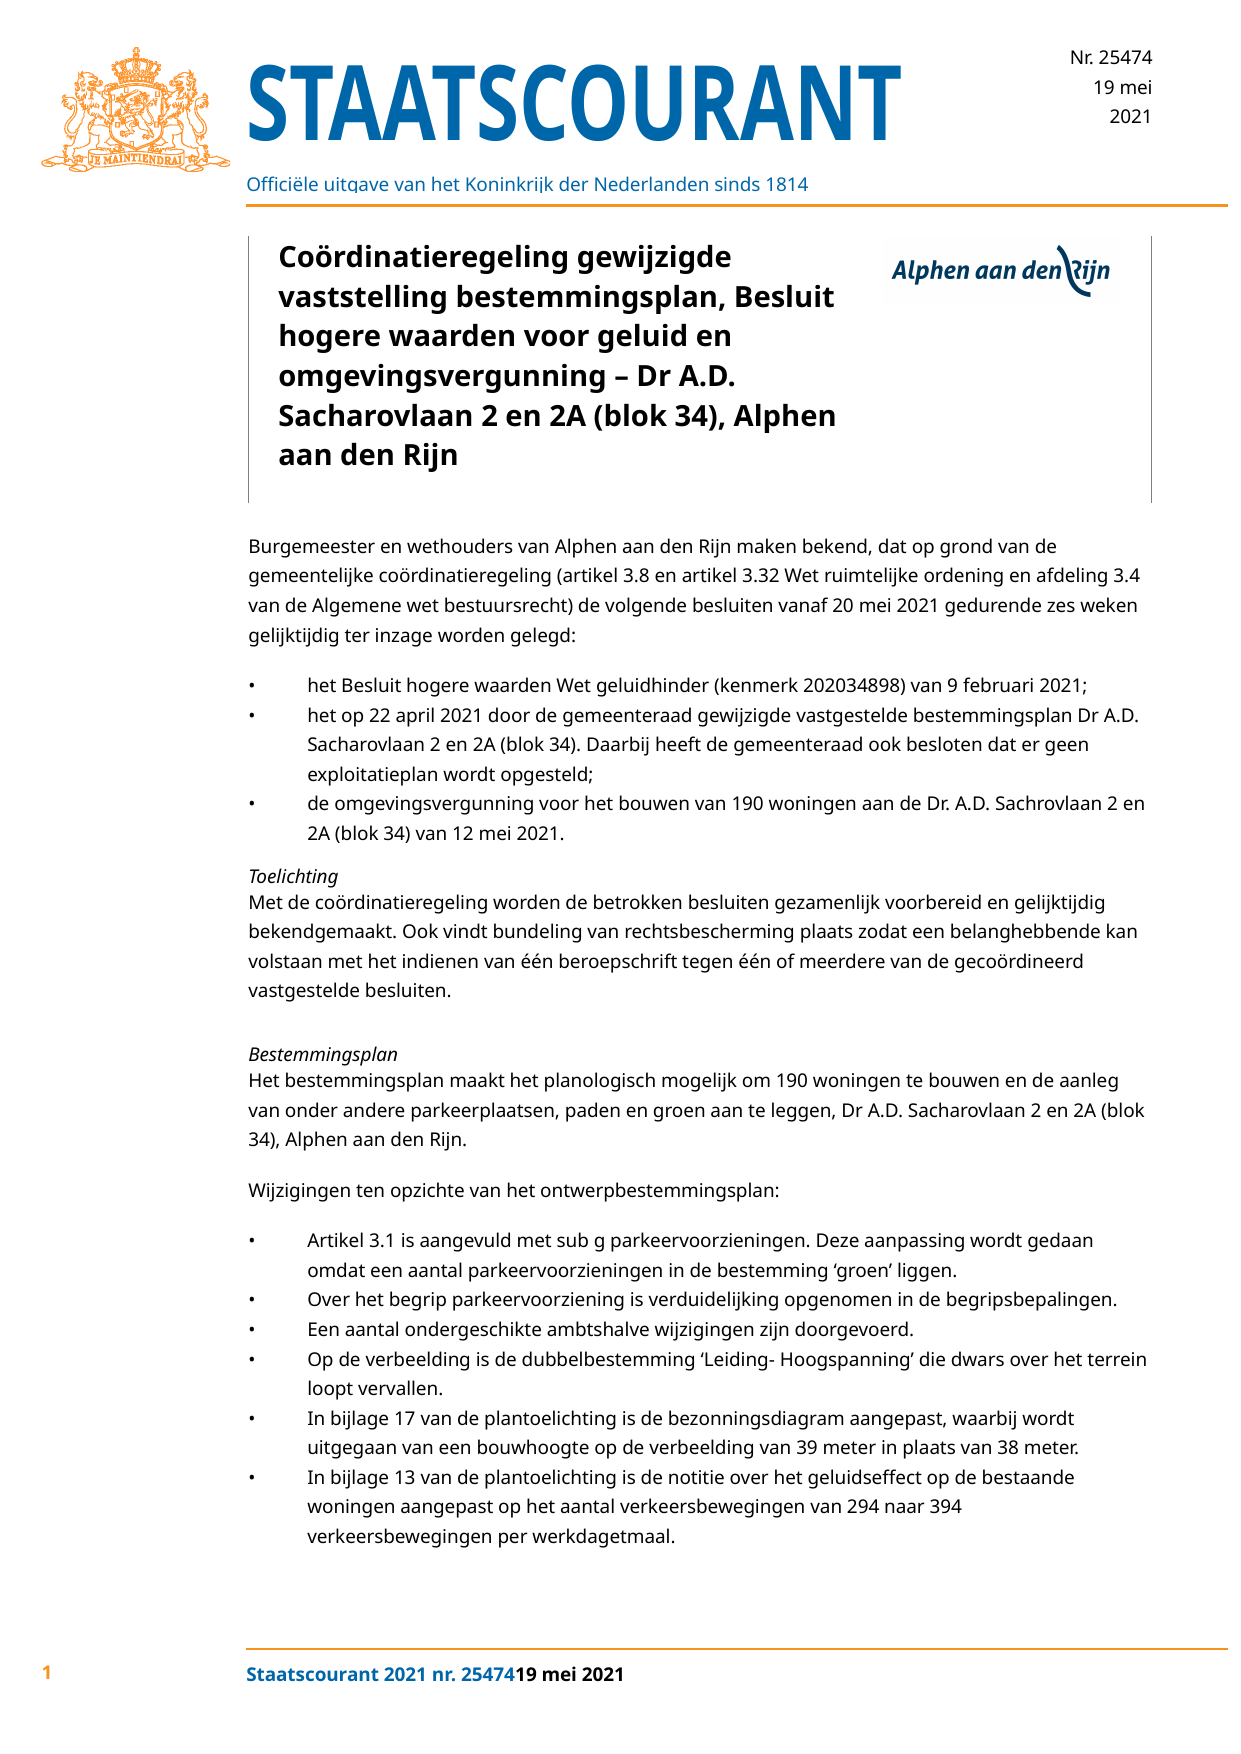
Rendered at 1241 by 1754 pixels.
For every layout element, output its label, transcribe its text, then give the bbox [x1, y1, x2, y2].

text Wijzigingen ten opzichte van het ontwerpbestemmingsplan: [248, 1177, 1152, 1203]
text Bestemmingsplan [248, 1042, 1152, 1067]
list het Besluit hogere waarden Wet geluidhinder (kenmerk 202034898) van 9 februari 2021; [248, 672, 1152, 698]
list Op de verbeelding is de dubbelbestemming ‘Leiding- Hoogspanning’ die dwars over het terrein loopt vervallen. [248, 1346, 1152, 1401]
list Artikel 3.1 is aangevuld met sub g parkeervoorzieningen. Deze aanpassing wordt gedaan omdat een aantal parkeervoorzieningen in de bestemming ‘groen’ liggen. [248, 1227, 1152, 1283]
list het op 22 april 2021 door de gemeenteraad gewijzigde vastgestelde bestemmingsplan Dr A.D. Sacharovlaan 2 en 2A (blok 34). Daarbij heeft de gemeenteraad ook besloten dat er geen exploitatieplan wordt opgesteld; [248, 702, 1152, 787]
text Met de coördinatieregeling worden de betrokken besluiten gezamenlijk voorbereid en gelijktijdig bekendgemaakt. Ook vindt bundeling van rechtsbescherming plaats zodat een belanghebbende kan volstaan met het indienen van één beroepschrift tegen één of meerdere van de gecoördineerd vastgestelde besluiten. [248, 889, 1152, 1003]
table_header Coördinatieregeling gewijzigde vaststelling bestemmingsplan, Besluit hogere waarden voor geluid en omgevingsvergunning – Dr A.D. Sacharovlaan 2 en 2A (blok 34), Alphen aan den Rijn [249, 236, 850, 503]
text Burgemeester en wethouders van Alphen aan den Rijn maken bekend, dat op grond van de gemeentelijke coördinatieregeling (artikel 3.8 en artikel 3.32 Wet ruimtelijke ordening en afdeling 3.4 van de Algemene wet bestuursrecht) de volgende besluiten vanaf 20 mei 2021 gedurende zes weken gelijktijdig ter inzage worden gelegd: [248, 533, 1152, 647]
text Het bestemmingsplan maakt het planologisch mogelijk om 190 woningen te bouwen en de aanleg van onder andere parkeerplaatsen, paden en groen aan te leggen, Dr A.D. Sacharovlaan 2 en 2A (blok 34), Alphen aan den Rijn. [248, 1067, 1152, 1152]
picture [882, 236, 1119, 306]
picture [41, 47, 231, 172]
list Een aantal ondergeschikte ambtshalve wijzigingen zijn doorgevoerd. [248, 1316, 1152, 1342]
text Toelichting [248, 863, 1152, 889]
table_header [850, 236, 1151, 503]
list In bijlage 13 van de plantoelichting is de notitie over het geluidseffect op de bestaande woningen aangepast op het aantal verkeersbewegingen van 294 naar 394 verkeersbewegingen per werkdagetmaal. [248, 1464, 1152, 1549]
list In bijlage 17 van de plantoelichting is de bezonningsdiagram aangepast, waarbij wordt uitgegaan van een bouwhoogte op de verbeelding van 39 meter in plaats van 38 meter. [248, 1405, 1152, 1460]
list de omgevingsvergunning voor het bouwen van 190 woningen aan de Dr. A.D. Sachrovlaan 2 en 2A (blok 34) van 12 mei 2021. [248, 791, 1152, 846]
list Over het begrip parkeervoorziening is verduidelijking opgenomen in de begripsbepalingen. [248, 1287, 1152, 1312]
